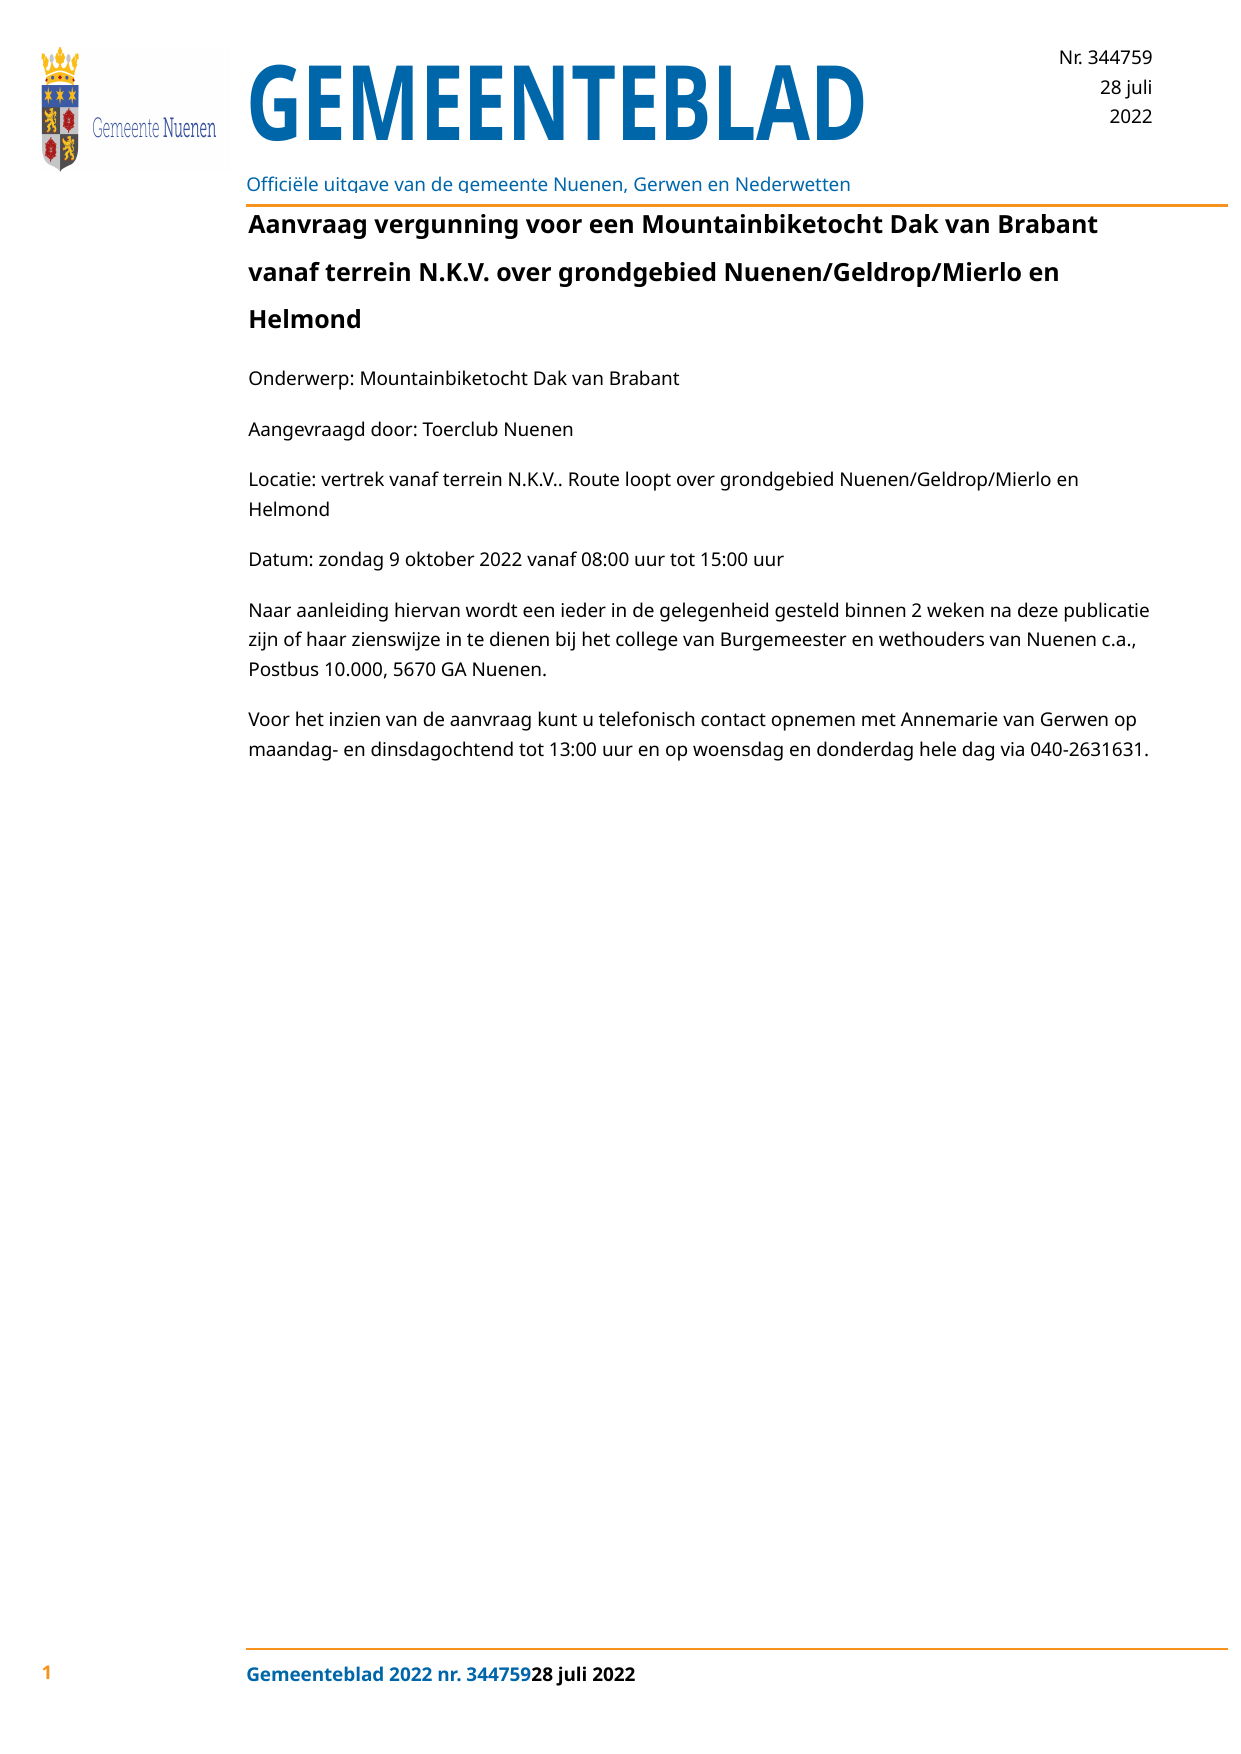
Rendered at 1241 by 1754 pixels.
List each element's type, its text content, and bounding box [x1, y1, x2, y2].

picture [41, 47, 231, 172]
text Aanvraag vergunning voor een Mountainbiketocht Dak van Brabant vanaf terrein N.K.V. over grondgebied Nuenen/Geldrop/Mierlo en Helmond [248, 207, 1152, 336]
text Naar aanleiding hiervan wordt een ieder in de gelegenheid gesteld binnen 2 weken na deze publicatie zijn of haar zienswijze in te dienen bij het college van Burgemeester en wethouders van Nuenen c.a., Postbus 10.000, 5670 GA Nuenen. [248, 597, 1152, 682]
text Onderwerp: Mountainbiketocht Dak van Brabant [248, 366, 1152, 391]
text Aangevraagd door: Toerclub Nuenen [248, 416, 1152, 442]
text Datum: zondag 9 oktober 2022 vanaf 08:00 uur tot 15:00 uur [248, 546, 1152, 572]
text Locatie: vertrek vanaf terrein N.K.V.. Route loopt over grondgebied Nuenen/Geldrop/Mierlo en Helmond [248, 466, 1152, 522]
text Voor het inzien van de aanvraag kunt u telefonisch contact opnemen met Annemarie van Gerwen op maandag- en dinsdagochtend tot 13:00 uur en op woensdag en donderdag hele dag via 040-2631631. [248, 706, 1152, 762]
